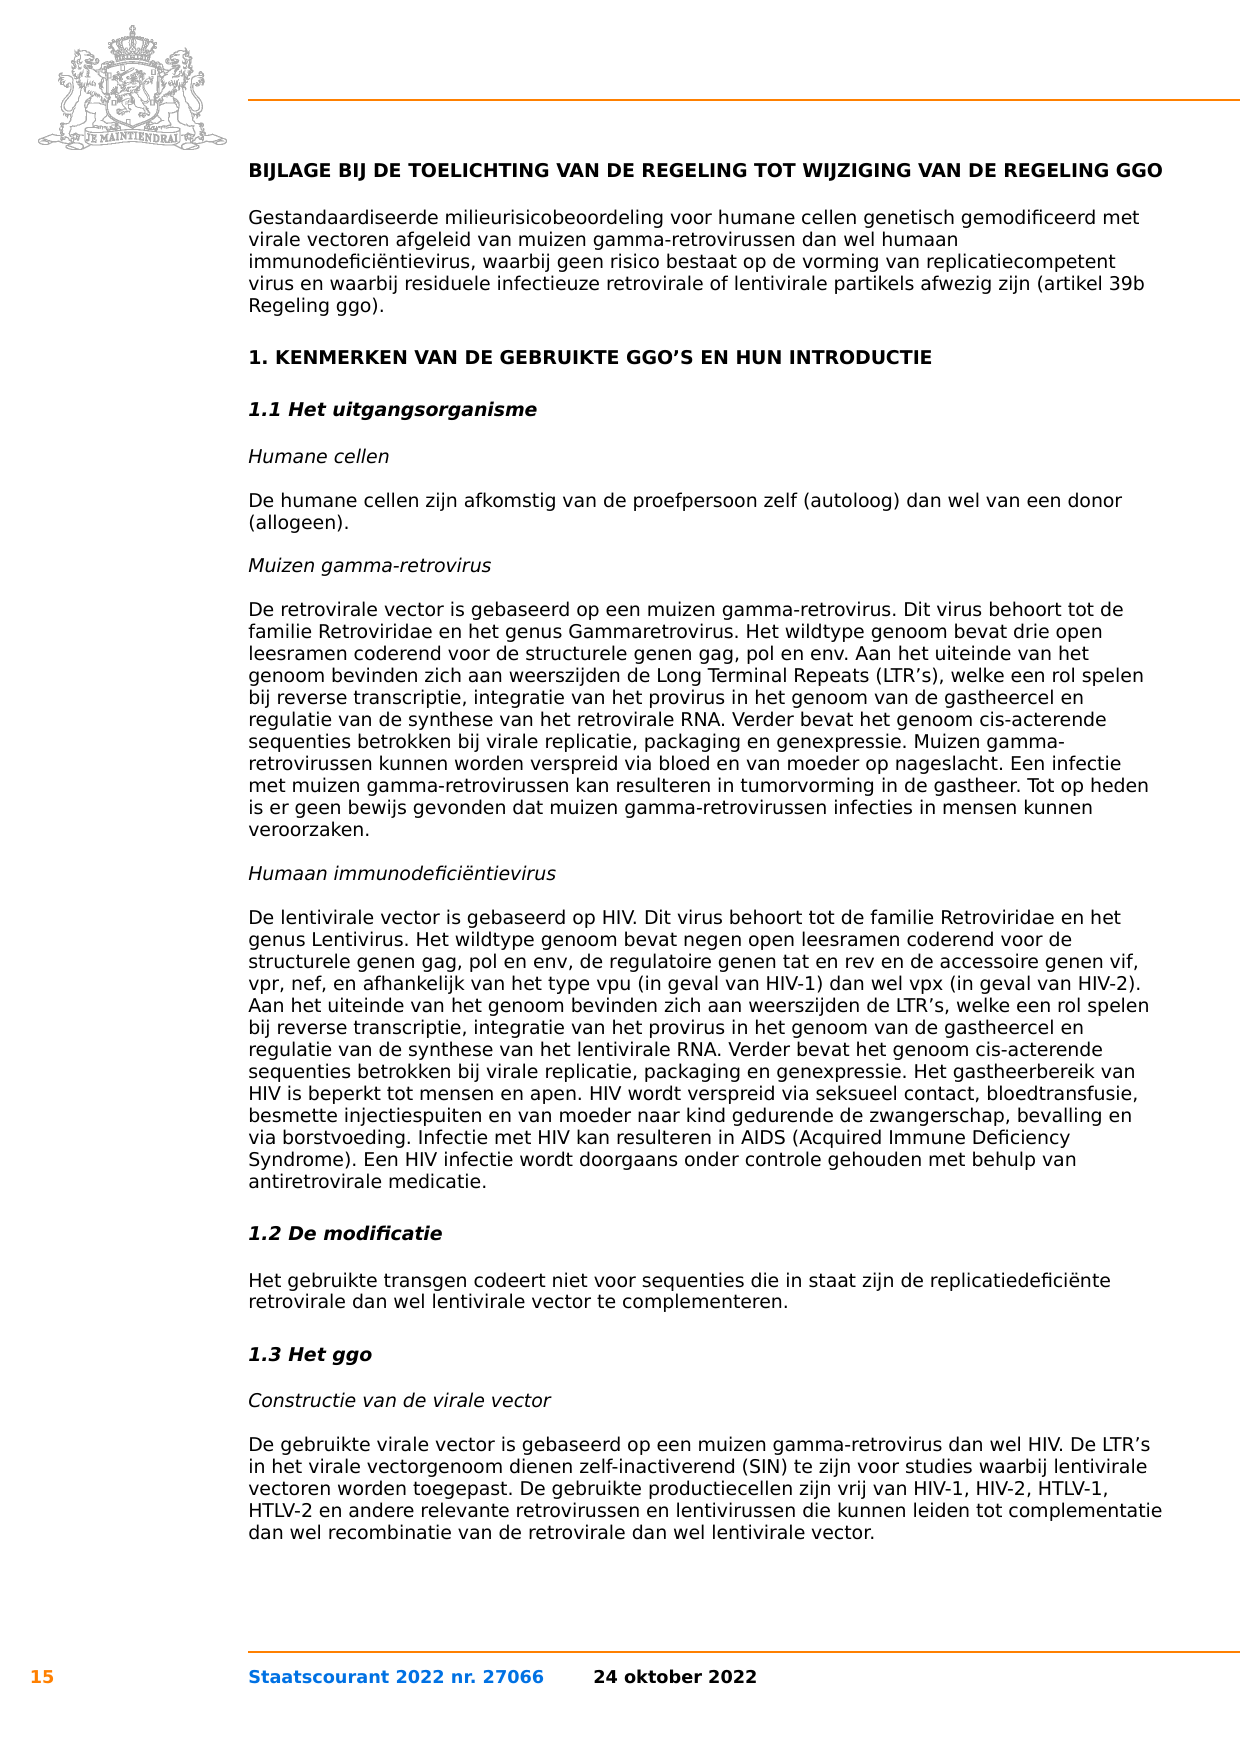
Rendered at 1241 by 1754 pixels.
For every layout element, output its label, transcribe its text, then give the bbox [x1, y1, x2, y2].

subtitle Humaan immunodeficiëntievirus [248, 863, 1163, 885]
text De gebruikte virale vector is gebaseerd op een muizen gamma-retrovirus dan wel HIV. De LTR’s in het virale vectorgenoom dienen zelf-inactiverend (SIN) te zijn voor studies waarbij lentivirale vectoren worden toegepast. De gebruikte productiecellen zijn vrij van HIV-1, HIV-2, HTLV-1, HTLV-2 en andere relevante retrovirussen en lentivirussen die kunnen leiden tot complementatie dan wel recombinatie van de retrovirale dan wel lentivirale vector. [248, 1434, 1163, 1544]
text De humane cellen zijn afkomstig van de proefpersoon zelf (autoloog) dan wel van een donor (allogeen). [248, 489, 1163, 533]
subtitle 1.2 De modificatie [248, 1222, 1163, 1244]
subtitle Constructie van de virale vector [248, 1390, 1163, 1412]
subtitle 1.1 Het uitgangsorganisme [248, 399, 1163, 421]
text Gestandaardiseerde milieurisicobeoordeling voor humane cellen genetisch gemodificeerd met virale vectoren afgeleid van muizen gamma-retrovirussen dan wel humaan immunodeficiëntievirus, waarbij geen risico bestaat op de vorming van replicatiecompetent virus en waarbij residuele infectieuze retrovirale of lentivirale partikels afwezig zijn (artikel 39b Regeling ggo). [248, 207, 1163, 317]
subtitle Humane cellen [248, 446, 1163, 468]
text Het gebruikte transgen codeert niet voor sequenties die in staat zijn de replicatiedeficiënte retrovirale dan wel lentivirale vector te complementeren. [248, 1269, 1163, 1313]
text De lentivirale vector is gebaseerd op HIV. Dit virus behoort tot de familie Retroviridae en het genus Lentivirus. Het wildtype genoom bevat negen open leesramen coderend voor de structurele genen gag, pol en env, de regulatoire genen tat en rev en de accessoire genen vif, vpr, nef, en afhankelijk van het type vpu (in geval van HIV-1) dan wel vpx (in geval van HIV-2). Aan het uiteinde van het genoom bevinden zich aan weerszijden de LTR’s, welke een rol spelen bij reverse transcriptie, integratie van het provirus in het genoom van de gastheercel en regulatie van de synthese van het lentivirale RNA. Verder bevat het genoom cis-acterende sequenties betrokken bij virale replicatie, packaging en genexpressie. Het gastheerbereik van HIV is beperkt tot mensen en apen. HIV wordt verspreid via seksueel contact, bloedtransfusie, besmette injectiespuiten en van moeder naar kind gedurende de zwangerschap, bevalling en via borstvoeding. Infectie met HIV kan resulteren in AIDS (Acquired Immune Deficiency Syndrome). Een HIV infectie wordt doorgaans onder controle gehouden met behulp van antiretrovirale medicatie. [248, 907, 1163, 1192]
subtitle Muizen gamma-retrovirus [248, 555, 1163, 577]
text De retrovirale vector is gebaseerd op een muizen gamma-retrovirus. Dit virus behoort tot de familie Retroviridae en het genus Gammaretrovirus. Het wildtype genoom bevat drie open leesramen coderend voor de structurele genen gag, pol en env. Aan het uiteinde van het genoom bevinden zich aan weerszijden de Long Terminal Repeats (LTR’s), welke een rol spelen bij reverse transcriptie, integratie van het provirus in het genoom van de gastheercel en regulatie van de synthese van het retrovirale RNA. Verder bevat het genoom cis-acterende sequenties betrokken bij virale replicatie, packaging en genexpressie. Muizen gamma-retrovirussen kunnen worden verspreid via bloed en van moeder op nageslacht. Een infectie met muizen gamma-retrovirussen kan resulteren in tumorvorming in de gastheer. Tot op heden is er geen bewijs gevonden dat muizen gamma-retrovirussen infecties in mensen kunnen veroorzaken. [248, 599, 1163, 841]
subtitle 1. KENMERKEN VAN DE GEBRUIKTE GGO’S EN HUN INTRODUCTIE [248, 347, 1163, 369]
subtitle BIJLAGE BIJ DE TOELICHTING VAN DE REGELING TOT WIJZIGING VAN DE REGELING GGO [248, 160, 1163, 182]
subtitle 1.3 Het ggo [248, 1343, 1163, 1365]
picture [38, 25, 227, 150]
